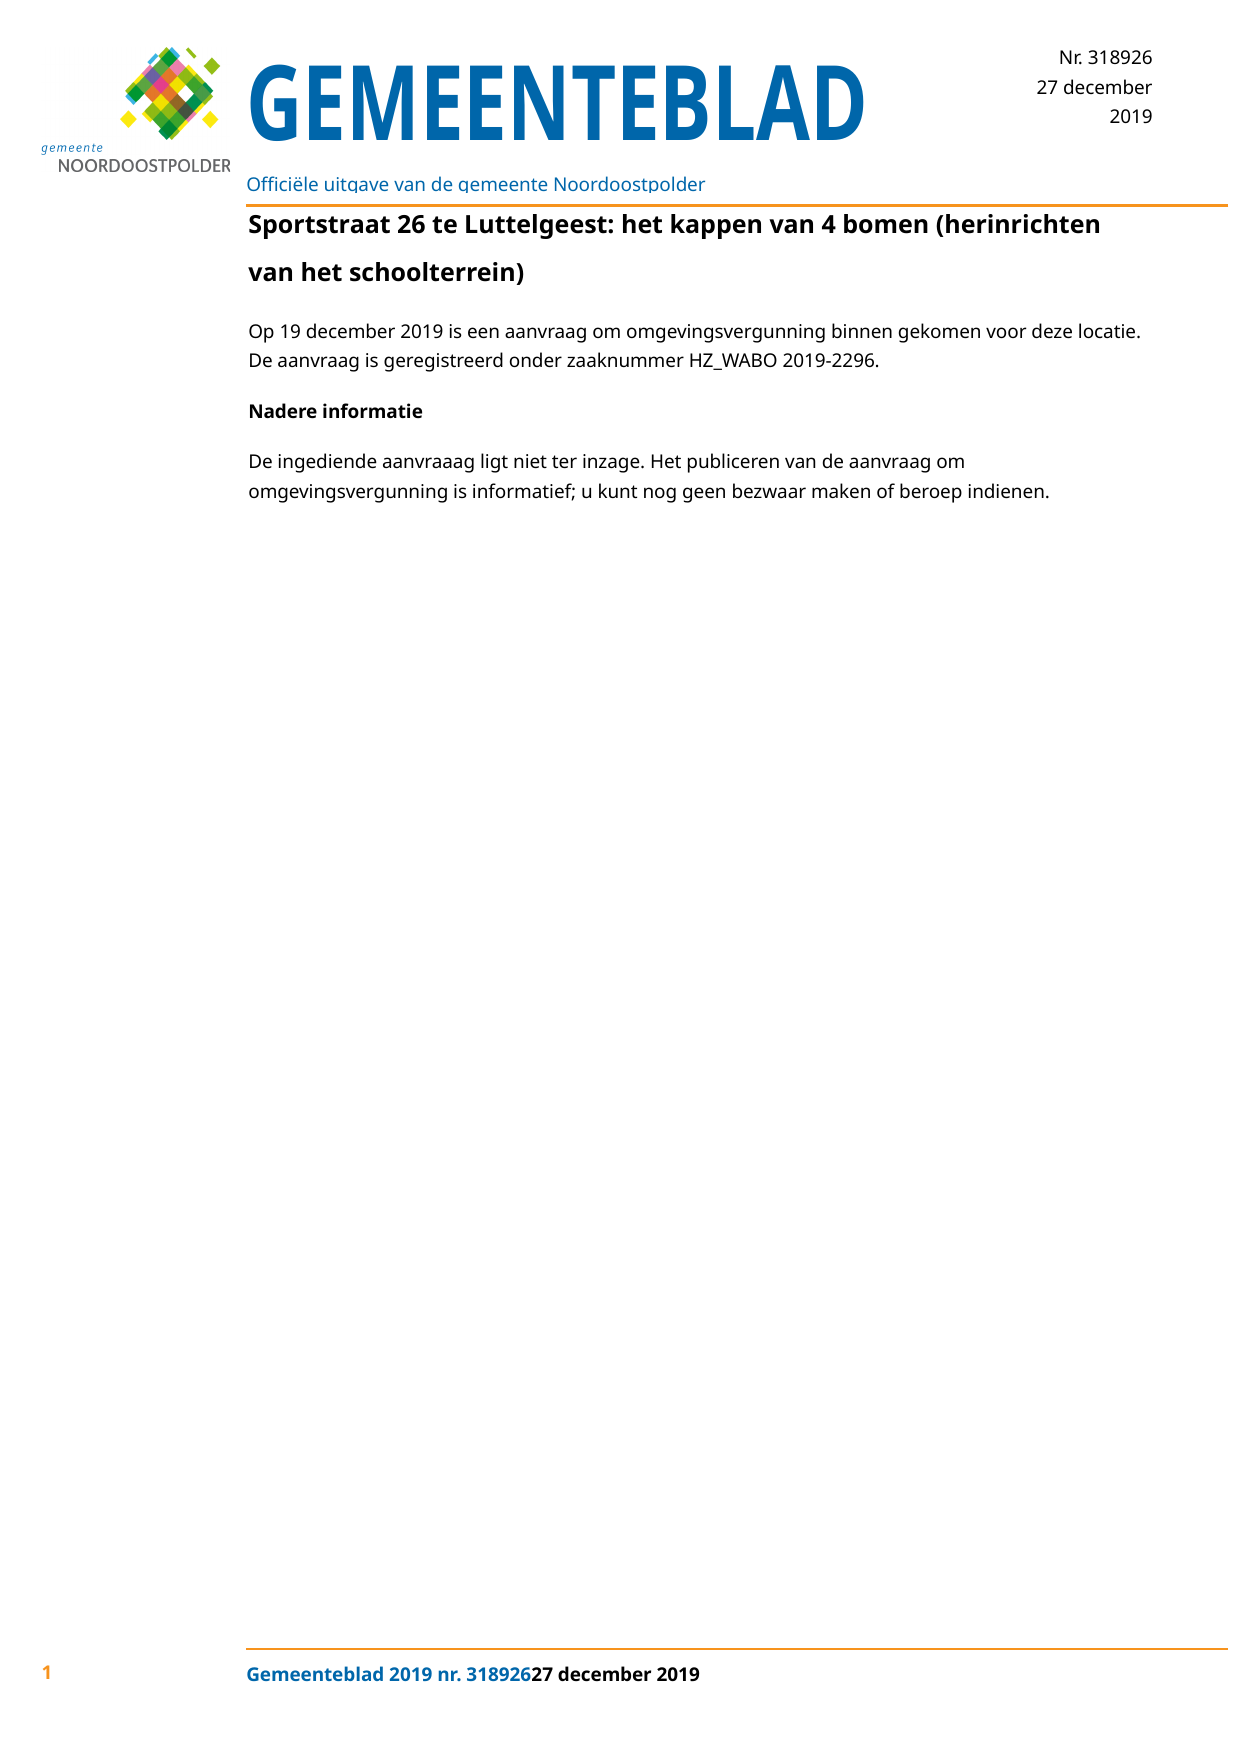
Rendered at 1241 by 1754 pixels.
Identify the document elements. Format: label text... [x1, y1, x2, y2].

text De ingediende aanvraaag ligt niet ter inzage. Het publiceren van de aanvraag om omgevingsvergunning is informatief; u kunt nog geen bezwaar maken of beroep indienen. [248, 448, 1152, 504]
text Nadere informatie [248, 398, 1152, 424]
text Op 19 december 2019 is een aanvraag om omgevingsvergunning binnen gekomen voor deze locatie. De aanvraag is geregistreerd onder zaaknummer HZ_WABO 2019-2296. [248, 318, 1152, 373]
text Sportstraat 26 te Luttelgeest: het kappen van 4 bomen (herinrichten van het schoolterrein) [248, 207, 1152, 288]
picture [41, 47, 231, 172]
